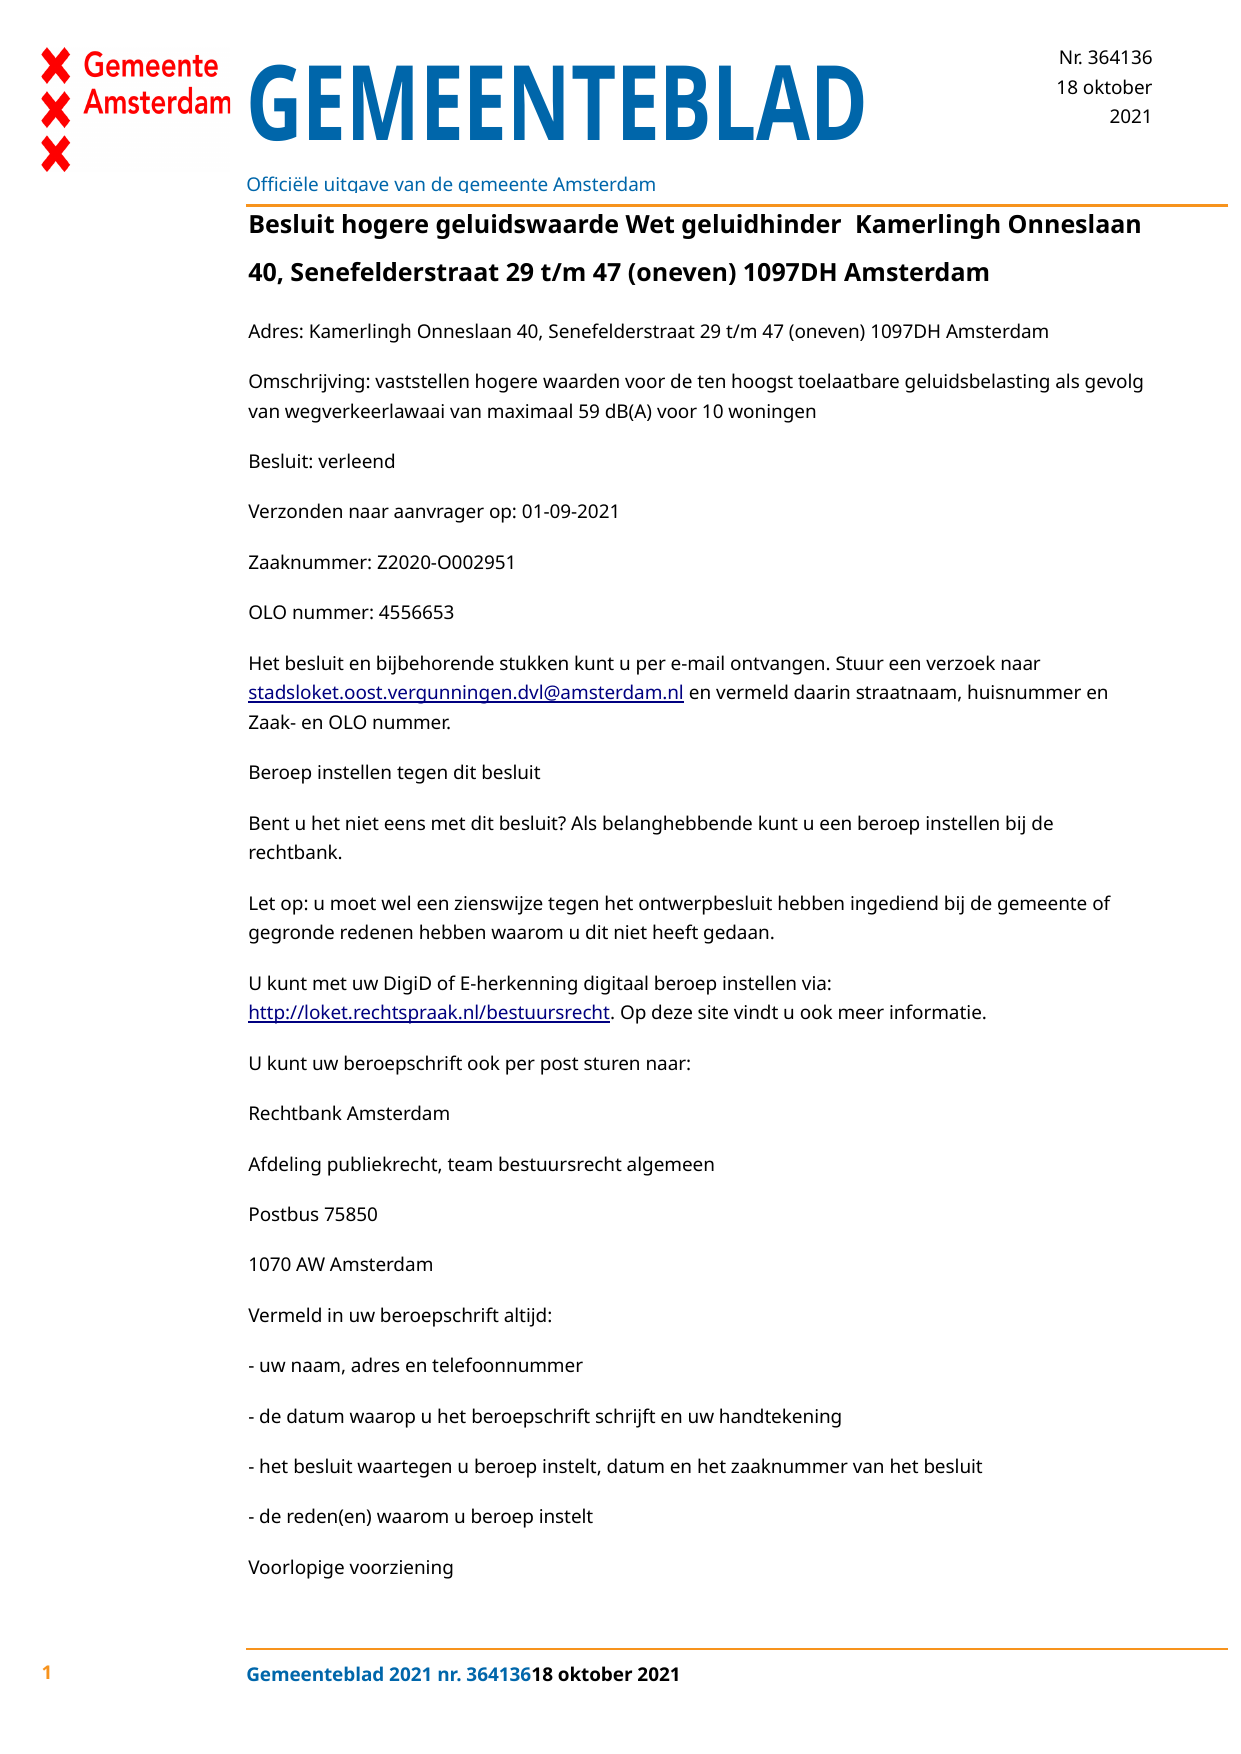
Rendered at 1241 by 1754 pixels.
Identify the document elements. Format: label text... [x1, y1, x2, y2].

text U kunt met uw DigiD of E-herkenning digitaal beroep instellen via: http://loket.rechtspraak.nl/bestuursrecht. Op deze site vindt u ook meer informatie. [248, 970, 1152, 1025]
text - het besluit waartegen u beroep instelt, datum en het zaaknummer van het besluit [248, 1453, 1152, 1479]
text Het besluit en bijbehorende stukken kunt u per e-mail ontvangen. Stuur een verzoek naar stadsloket.oost.vergunningen.dvl@amsterdam.nl en vermeld daarin straatnaam, huisnummer en Zaak- en OLO nummer. [248, 650, 1152, 735]
text Bent u het niet eens met dit besluit? Als belanghebbende kunt u een beroep instellen bij de rechtbank. [248, 810, 1152, 865]
text U kunt uw beroepschrift ook per post sturen naar: [248, 1050, 1152, 1076]
text - uw naam, adres en telefoonnummer [248, 1352, 1152, 1378]
text Rechtbank Amsterdam [248, 1100, 1152, 1126]
picture [41, 47, 231, 172]
text OLO nummer: 4556653 [248, 599, 1152, 625]
text - de reden(en) waarom u beroep instelt [248, 1504, 1152, 1529]
text Omschrijving: vaststellen hogere waarden voor de ten hoogst toelaatbare geluidsbelasting als gevolg van wegverkeerlawaai van maximaal 59 dB(A) voor 10 woningen [248, 368, 1152, 424]
text Besluit: verleend [248, 448, 1152, 474]
text Afdeling publiekrecht, team bestuursrecht algemeen [248, 1151, 1152, 1177]
text Beroep instellen tegen dit besluit [248, 759, 1152, 785]
text Verzonden naar aanvrager op: 01-09-2021 [248, 499, 1152, 524]
text Voorlopige voorziening [248, 1554, 1152, 1580]
text Zaaknummer: Z2020-O002951 [248, 549, 1152, 575]
text Postbus 75850 [248, 1201, 1152, 1227]
text Besluit hogere geluidswaarde Wet geluidhinder Kamerlingh Onneslaan 40, Senefelderstraat 29 t/m 47 (oneven) 1097DH Amsterdam [248, 207, 1152, 288]
text Adres: Kamerlingh Onneslaan 40, Senefelderstraat 29 t/m 47 (oneven) 1097DH Amsterdam [248, 318, 1152, 344]
text 1070 AW Amsterdam [248, 1252, 1152, 1277]
text Let op: u moet wel een zienswijze tegen het ontwerpbesluit hebben ingediend bij de gemeente of gegronde redenen hebben waarom u dit niet heeft gedaan. [248, 890, 1152, 945]
text - de datum waarop u het beroepschrift schrijft en uw handtekening [248, 1403, 1152, 1429]
text Vermeld in uw beroepschrift altijd: [248, 1302, 1152, 1328]
